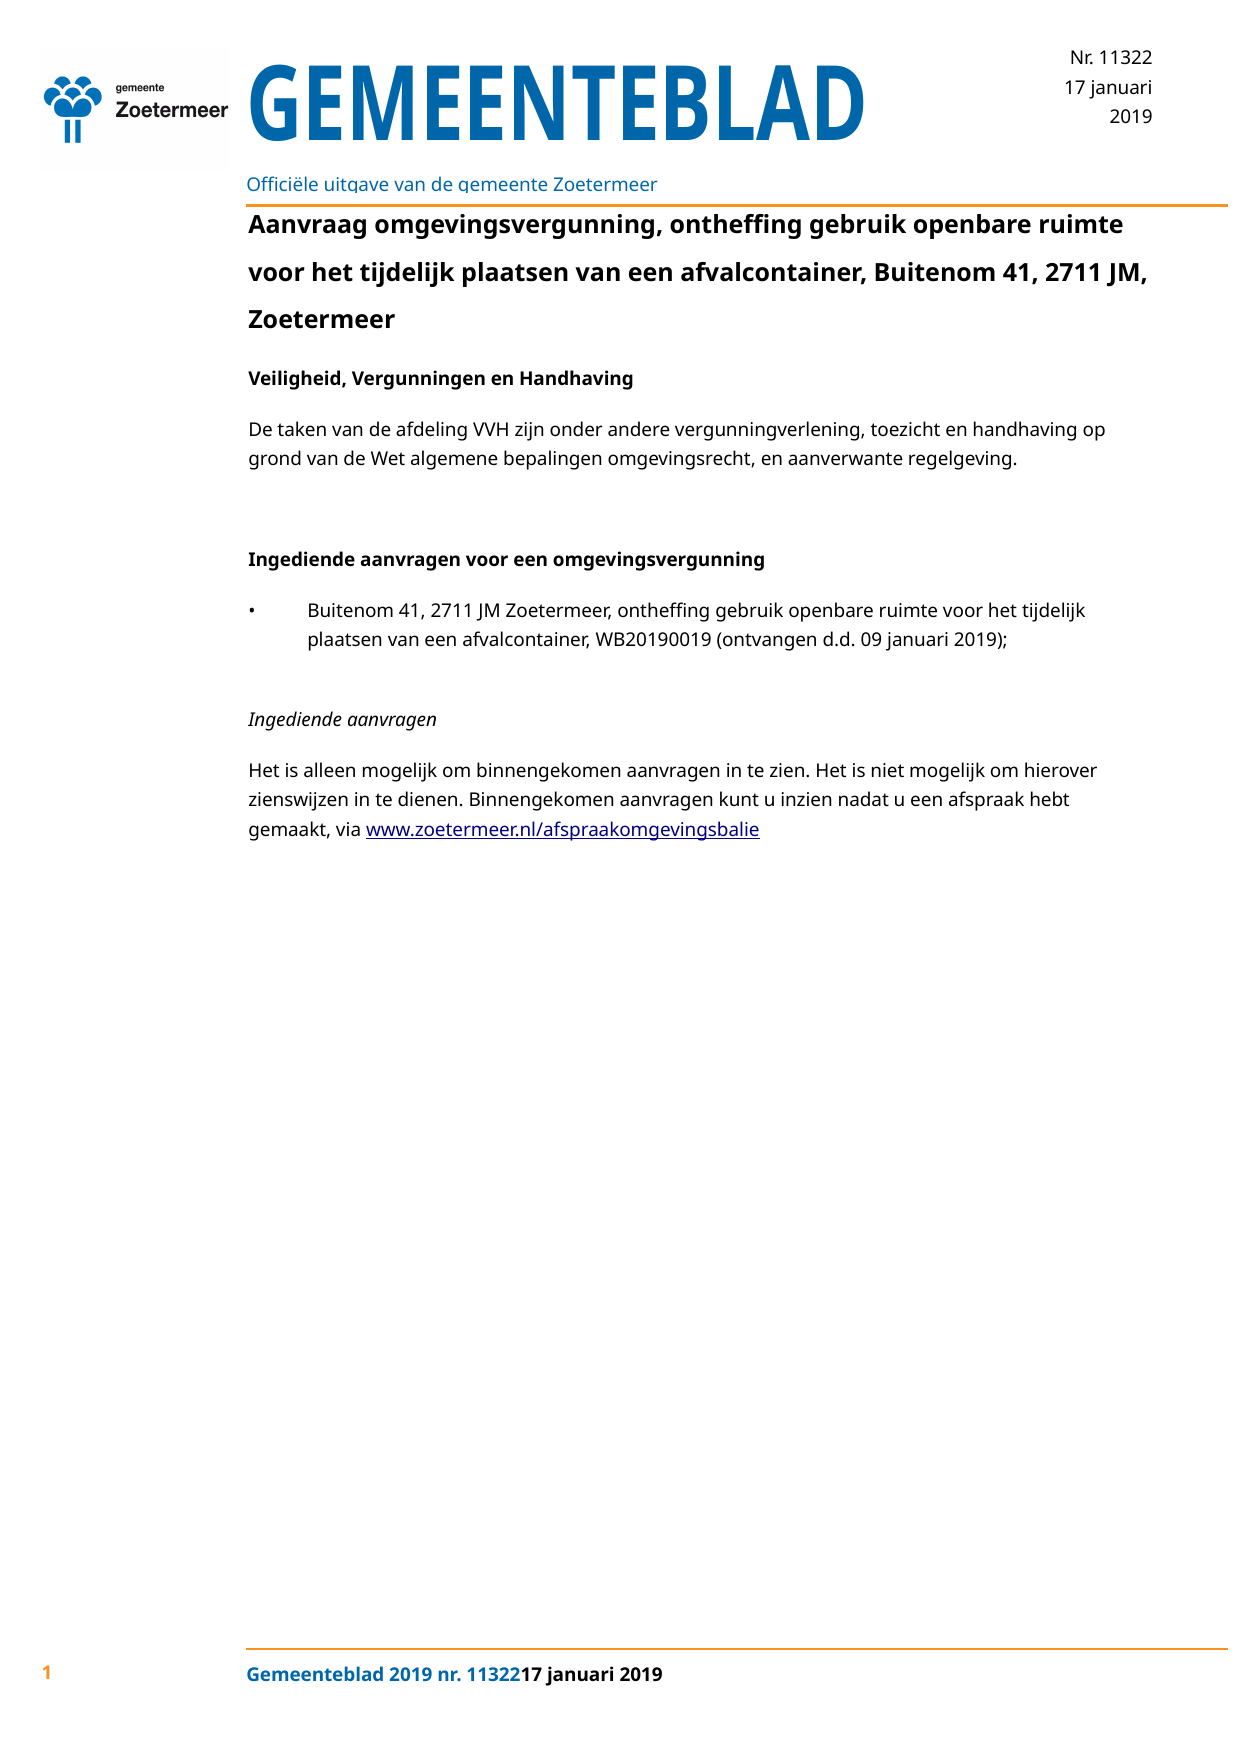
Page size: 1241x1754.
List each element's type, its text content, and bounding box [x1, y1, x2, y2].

text Ingediende aanvragen voor een omgevingsvergunning [248, 546, 1152, 572]
text Aanvraag omgevingsvergunning, ontheffing gebruik openbare ruimte voor het tijdelijk plaatsen van een afvalcontainer, Buitenom 41, 2711 JM, Zoetermeer [248, 207, 1152, 336]
picture [41, 47, 231, 172]
text Het is alleen mogelijk om binnengekomen aanvragen in te zien. Het is niet mogelijk om hierover zienswijzen in te dienen. Binnengekomen aanvragen kunt u inzien nadat u een afspraak hebt gemaakt, via www.zoetermeer.nl/afspraakomgevingsbalie [248, 757, 1152, 842]
text De taken van de afdeling VVH zijn onder andere vergunningverlening, toezicht en handhaving op grond van de Wet algemene bepalingen omgevingsrecht, en aanverwante regelgeving. [248, 416, 1152, 471]
list Buitenom 41, 2711 JM Zoetermeer, ontheffing gebruik openbare ruimte voor het tijdelijk plaatsen van een afvalcontainer, WB20190019 (ontvangen d.d. 09 januari 2019); [248, 597, 1152, 652]
text Veiligheid, Vergunningen en Handhaving [248, 366, 1152, 391]
text Ingediende aanvragen [248, 706, 1152, 732]
